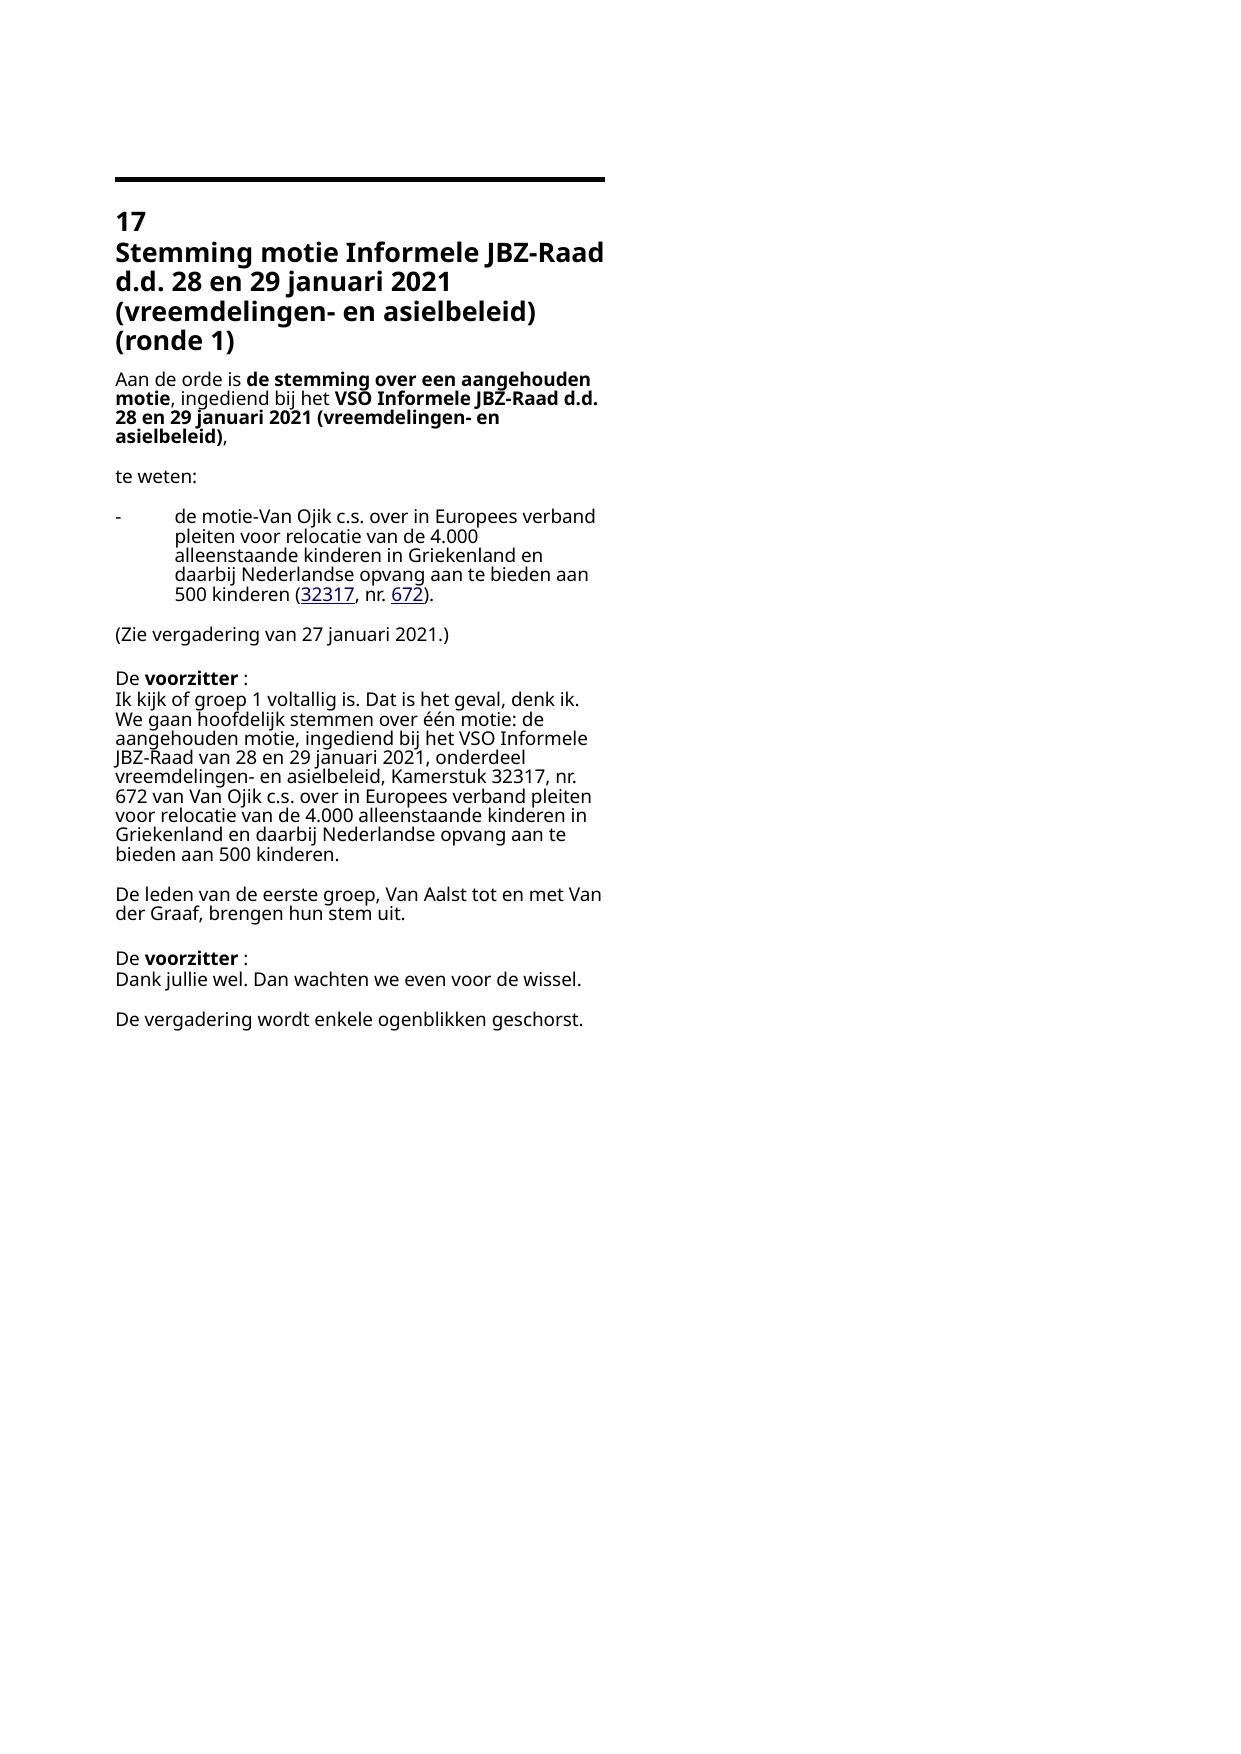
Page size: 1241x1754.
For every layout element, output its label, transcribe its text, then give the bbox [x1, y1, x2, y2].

text De vergadering wordt enkele ogenblikken geschorst. [115, 1011, 605, 1030]
text De voorzitter : [115, 666, 605, 691]
text (Zie vergadering van 27 januari 2021.) [115, 626, 605, 645]
text Ik kijk of groep 1 voltallig is. Dat is het geval, denk ik. We gaan hoofdelijk stemmen over één motie: de aangehouden motie, ingediend bij het VSO Informele JBZ-Raad van 28 en 29 januari 2021, onderdeel vreemdelingen- en asielbeleid, Kamerstuk 32317, nr. 672 van Van Ojik c.s. over in Europees verband pleiten voor relocatie van de 4.000 alleenstaande kinderen in Griekenland en daarbij Nederlandse opvang aan te bieden aan 500 kinderen. [115, 691, 605, 865]
text De leden van de eerste groep, Van Aalst tot en met Van der Graaf, brengen hun stem uit. [115, 886, 605, 924]
text Dank jullie wel. Dan wachten we even voor de wissel. [115, 971, 605, 990]
text Stemming motie Informele JBZ-Raad d.d. 28 en 29 januari 2021 (vreemdelingen- en asielbeleid) (ronde 1) [115, 239, 605, 371]
text Aan de orde is de stemming over een aangehouden motie, ingediend bij het VSO Informele JBZ-Raad d.d. 28 en 29 januari 2021 (vreemdelingen- en asielbeleid), [115, 371, 605, 448]
text De voorzitter : [115, 945, 605, 971]
list de motie-Van Ojik c.s. over in Europees verband pleiten voor relocatie van de 4.000 alleenstaande kinderen in Griekenland en daarbij Nederlandse opvang aan te bieden aan 500 kinderen (32317, nr. 672). [115, 508, 605, 605]
text te weten: [115, 468, 605, 488]
text 17 [115, 203, 605, 239]
